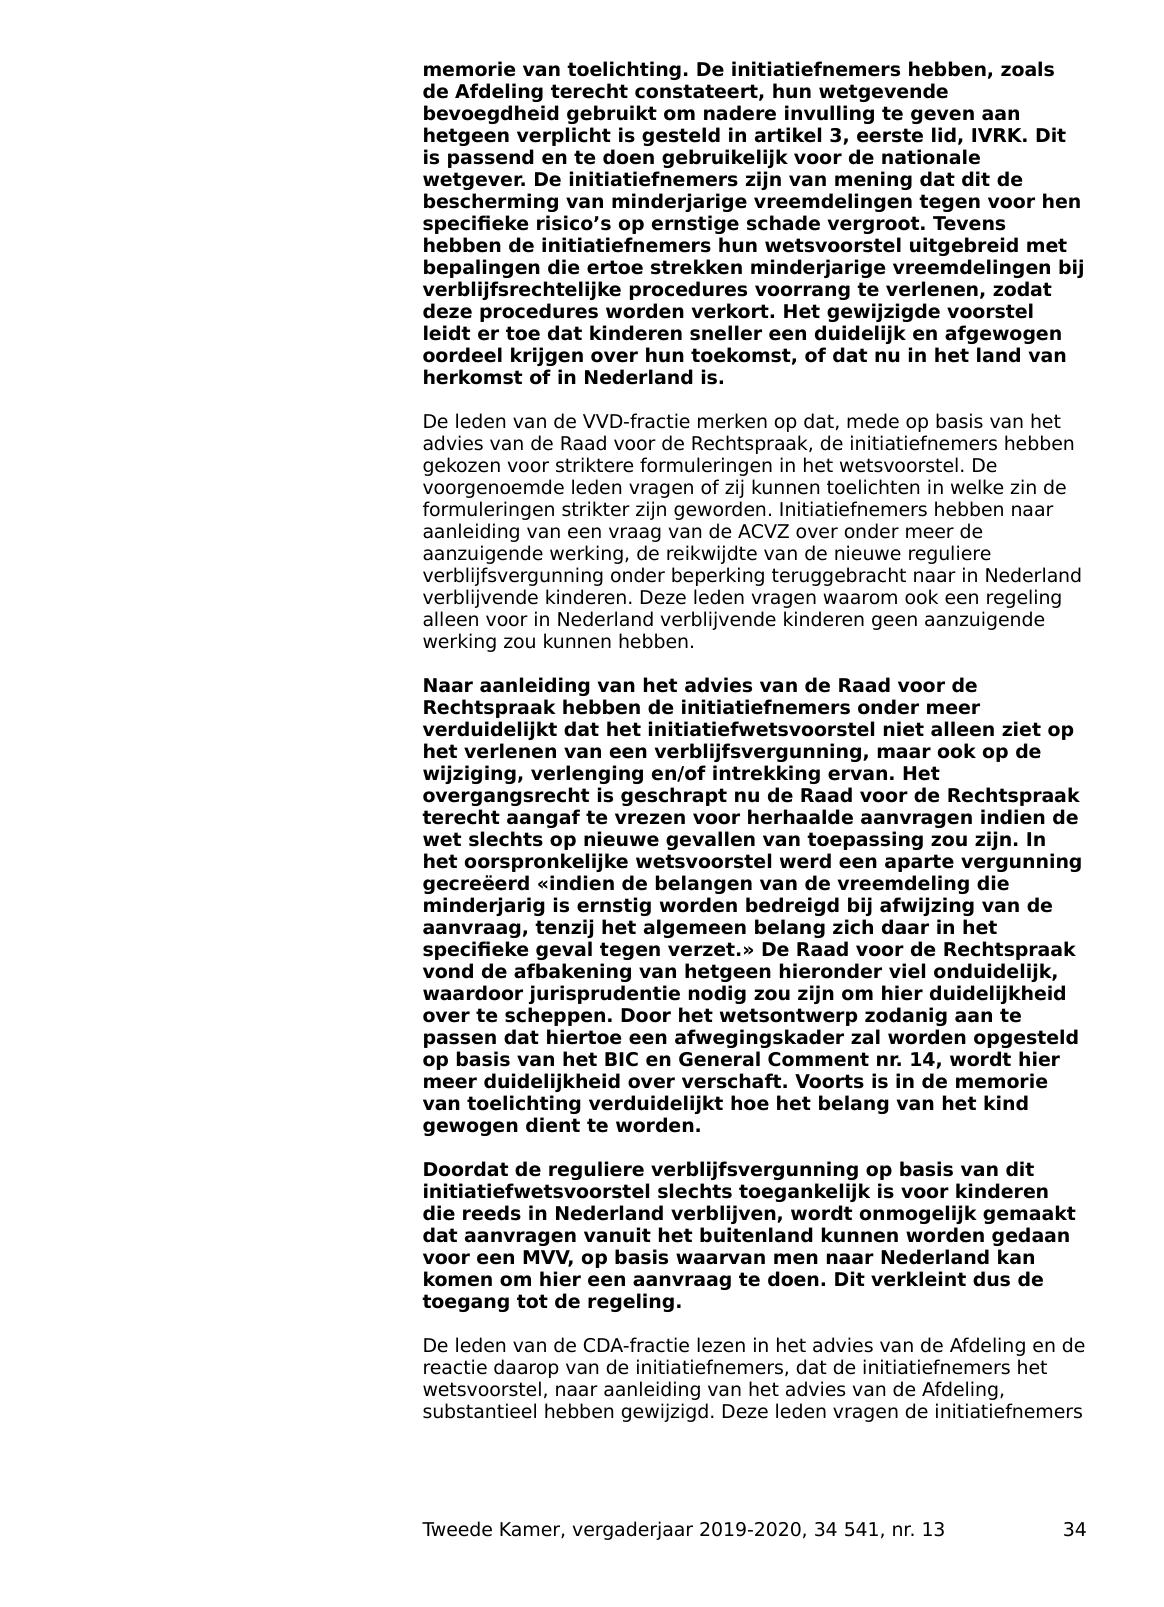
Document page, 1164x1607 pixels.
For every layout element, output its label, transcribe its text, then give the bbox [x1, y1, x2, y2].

text Naar aanleiding van het advies van de Raad voor de Rechtspraak hebben de initiatiefnemers onder meer verduidelijkt dat het initiatiefwetsvoorstel niet alleen ziet op het verlenen van een verblijfsvergunning, maar ook op de wijziging, verlenging en/of intrekking ervan. Het overgangsrecht is geschrapt nu de Raad voor de Rechtspraak terecht aangaf te vrezen voor herhaalde aanvragen indien de wet slechts op nieuwe gevallen van toepassing zou zijn. In het oorspronkelijke wetsvoorstel werd een aparte vergunning gecreëerd «indien de belangen van de vreemdeling die minderjarig is ernstig worden bedreigd bij afwijzing van de aanvraag, tenzij het algemeen belang zich daar in het specifieke geval tegen verzet.» De Raad voor de Rechtspraak vond de afbakening van hetgeen hieronder viel onduidelijk, waardoor jurisprudentie nodig zou zijn om hier duidelijkheid over te scheppen. Door het wetsontwerp zodanig aan te passen dat hiertoe een afwegingskader zal worden opgesteld op basis van het BIC en General Comment nr. 14, wordt hier meer duidelijkheid over verschaft. Voorts is in de memorie van toelichting verduidelijkt hoe het belang van het kind gewogen dient te worden. [422, 675, 1087, 1136]
text memorie van toelichting. De initiatiefnemers hebben, zoals de Afdeling terecht constateert, hun wetgevende bevoegdheid gebruikt om nadere invulling te geven aan hetgeen verplicht is gesteld in artikel 3, eerste lid, IVRK. Dit is passend en te doen gebruikelijk voor de nationale wetgever. De initiatiefnemers zijn van mening dat dit de bescherming van minderjarige vreemdelingen tegen voor hen specifieke risico’s op ernstige schade vergroot. Tevens hebben de initiatiefnemers hun wetsvoorstel uitgebreid met bepalingen die ertoe strekken minderjarige vreemdelingen bij verblijfsrechtelijke procedures voorrang te verlenen, zodat deze procedures worden verkort. Het gewijzigde voorstel leidt er toe dat kinderen sneller een duidelijk en afgewogen oordeel krijgen over hun toekomst, of dat nu in het land van herkomst of in Nederland is. [422, 59, 1087, 389]
text De leden van de CDA-fractie lezen in het advies van de Afdeling en de reactie daarop van de initiatiefnemers, dat de initiatiefnemers het wetsvoorstel, naar aanleiding van het advies van de Afdeling, substantieel hebben gewijzigd. Deze leden vragen de initiatiefnemers [422, 1335, 1087, 1423]
text De leden van de VVD-fractie merken op dat, mede op basis van het advies van de Raad voor de Rechtspraak, de initiatiefnemers hebben gekozen voor striktere formuleringen in het wetsvoorstel. De voorgenoemde leden vragen of zij kunnen toelichten in welke zin de formuleringen strikter zijn geworden. Initiatiefnemers hebben naar aanleiding van een vraag van de ACVZ over onder meer de aanzuigende werking, de reikwijdte van de nieuwe reguliere verblijfsvergunning onder beperking teruggebracht naar in Nederland verblijvende kinderen. Deze leden vragen waarom ook een regeling alleen voor in Nederland verblijvende kinderen geen aanzuigende werking zou kunnen hebben. [422, 411, 1087, 653]
text Doordat de reguliere verblijfsvergunning op basis van dit initiatiefwetsvoorstel slechts toegankelijk is voor kinderen die reeds in Nederland verblijven, wordt onmogelijk gemaakt dat aanvragen vanuit het buitenland kunnen worden gedaan voor een MVV, op basis waarvan men naar Nederland kan komen om hier een aanvraag te doen. Dit verkleint dus de toegang tot de regeling. [422, 1159, 1087, 1312]
